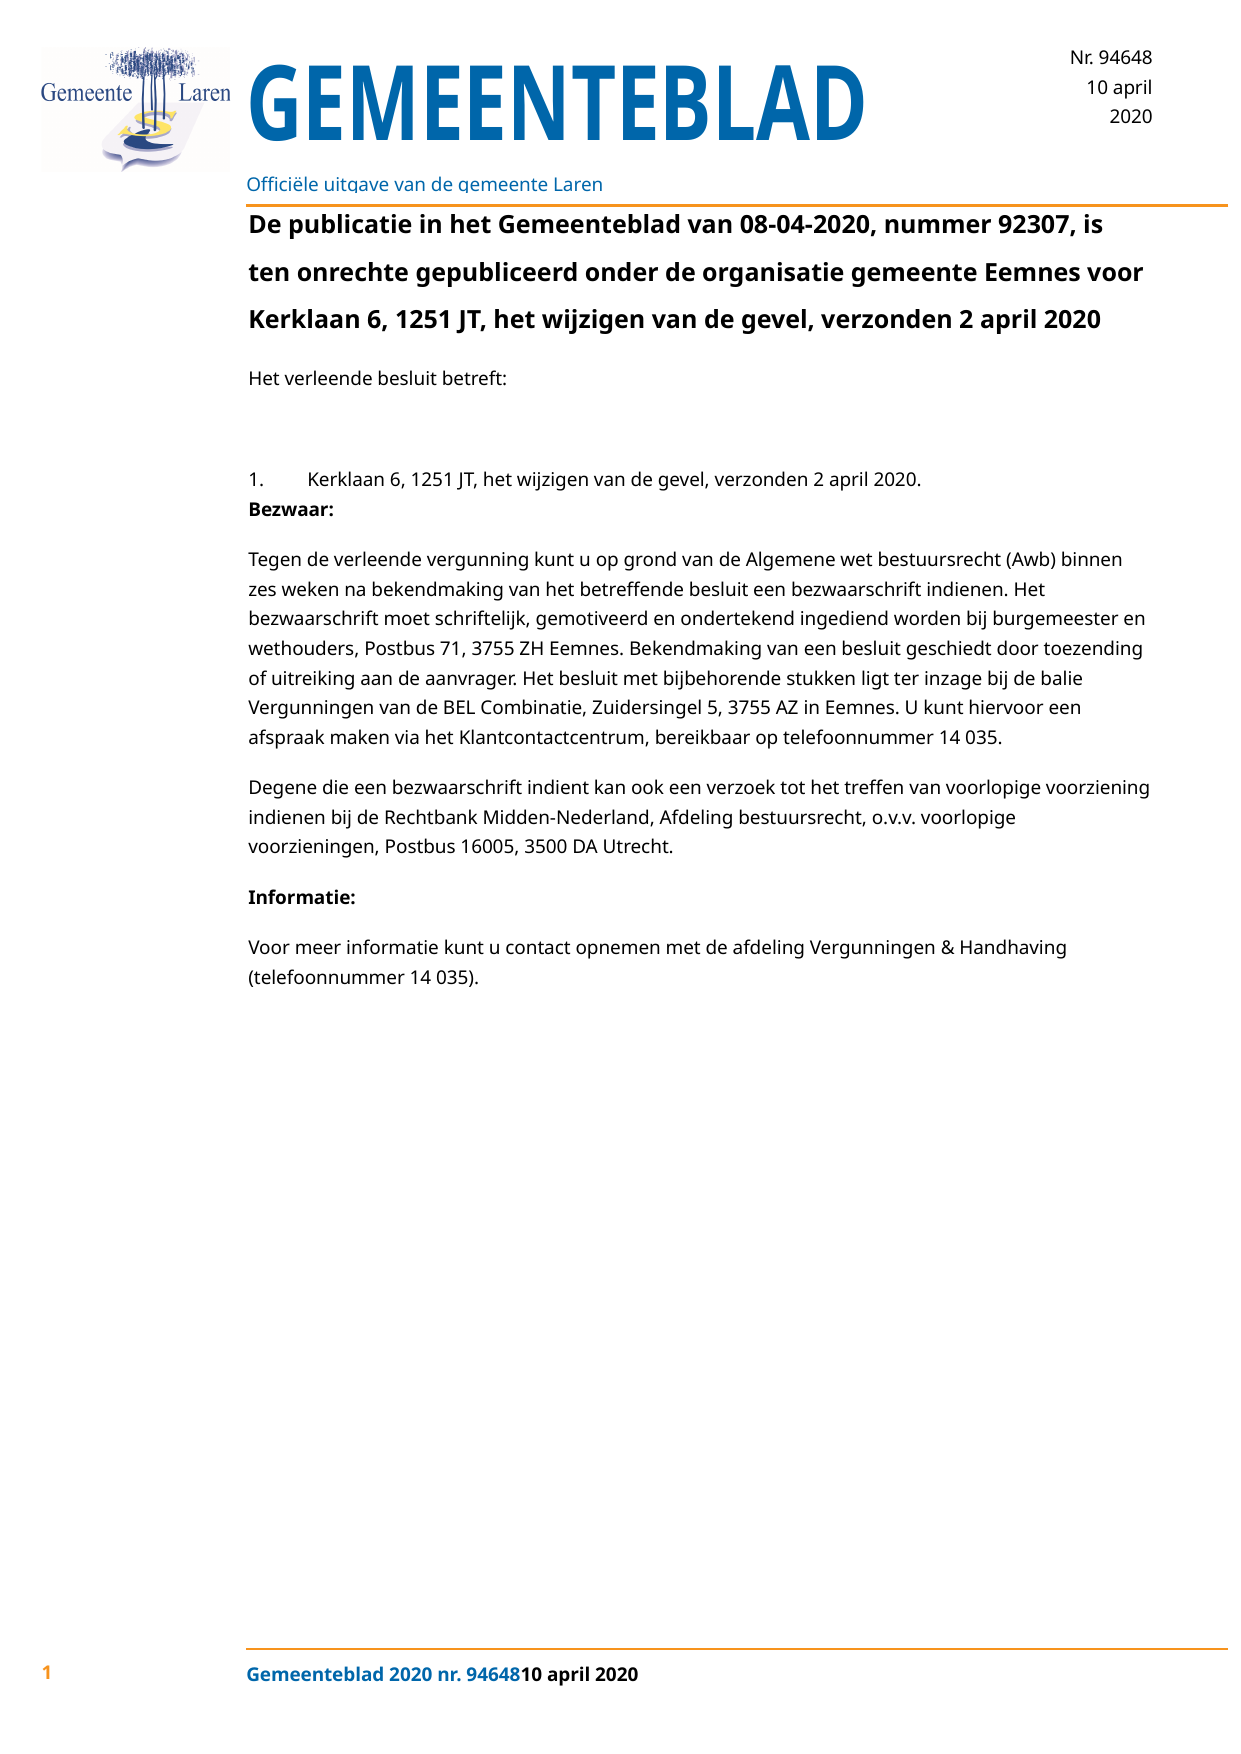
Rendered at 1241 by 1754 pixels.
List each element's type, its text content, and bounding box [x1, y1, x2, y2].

text Informatie: [248, 884, 1152, 909]
list Kerklaan 6, 1251 JT, het wijzigen van de gevel, verzonden 2 april 2020. [248, 466, 1152, 492]
text Het verleende besluit betreft: [248, 366, 1152, 391]
text Degene die een bezwaarschrift indient kan ook een verzoek tot het treffen van voorlopige voorziening indienen bij de Rechtbank Midden-Nederland, Afdeling bestuursrecht, o.v.v. voorlopige voorzieningen, Postbus 16005, 3500 DA Utrecht. [248, 774, 1152, 859]
text De publicatie in het Gemeenteblad van 08-04-2020, nummer 92307, is ten onrechte gepubliceerd onder de organisatie gemeente Eemnes voor Kerklaan 6, 1251 JT, het wijzigen van de gevel, verzonden 2 april 2020 [248, 207, 1152, 336]
text Bezwaar: [248, 496, 1152, 522]
text Voor meer informatie kunt u contact opnemen met de afdeling Vergunningen & Handhaving (telefoonnummer 14 035). [248, 934, 1152, 989]
text Tegen de verleende vergunning kunt u op grond van de Algemene wet bestuursrecht (Awb) binnen zes weken na bekendmaking van het betreffende besluit een bezwaarschrift indienen. Het bezwaarschrift moet schriftelijk, gemotiveerd en ondertekend ingediend worden bij burgemeester en wethouders, Postbus 71, 3755 ZH Eemnes. Bekendmaking van een besluit geschiedt door toezending of uitreiking aan de aanvrager. Het besluit met bijbehorende stukken ligt ter inzage bij de balie Vergunningen van de BEL Combinatie, Zuidersingel 5, 3755 AZ in Eemnes. U kunt hiervoor een afspraak maken via het Klantcontactcentrum, bereikbaar op telefoonnummer 14 035. [248, 546, 1152, 749]
picture [41, 47, 231, 172]
